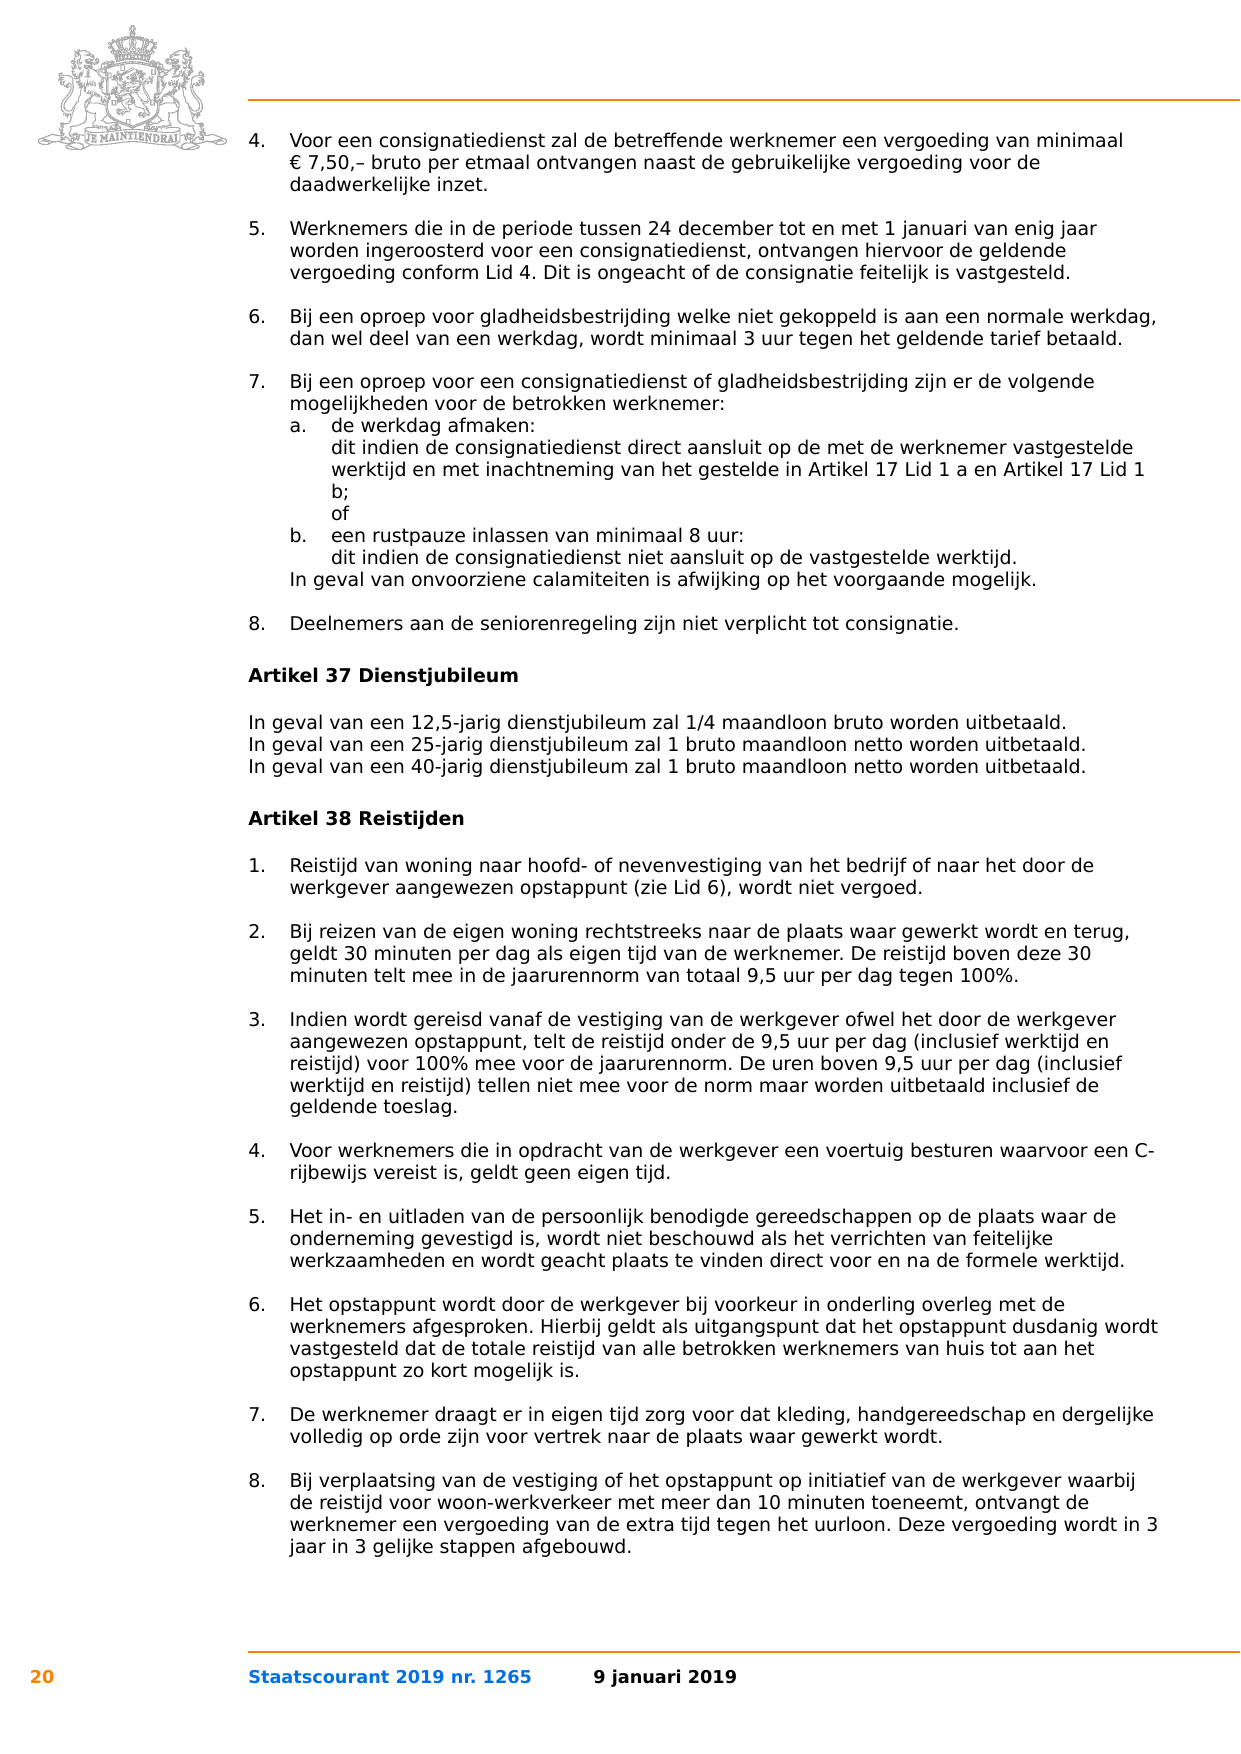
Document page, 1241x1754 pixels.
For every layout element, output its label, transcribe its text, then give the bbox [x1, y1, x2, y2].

text 5. Het in- en uitladen van de persoonlijk benodigde gereedschappen op de plaats waar de onderneming gevestigd is, wordt niet beschouwd als het verrichten van feitelijke werkzaamheden en wordt geacht plaats te vinden direct voor en na de formele werktijd. [248, 1206, 1163, 1272]
text In geval van onvoorziene calamiteiten is afwijking op het voorgaande mogelijk. [289, 569, 1163, 591]
text 4. Voor werknemers die in opdracht van de werkgever een voertuig besturen waarvoor een C-rijbewijs vereist is, geldt geen eigen tijd. [248, 1140, 1163, 1184]
text dit indien de consignatiedienst direct aansluit op de met de werknemer vastgestelde werktijd en met inachtneming van het gestelde in Artikel 17 Lid 1 a en Artikel 17 Lid 1 b; [331, 437, 1163, 503]
text In geval van een 40-jarig dienstjubileum zal 1 bruto maandloon netto worden uitbetaald. [248, 756, 1163, 778]
text 6. Het opstappunt wordt door de werkgever bij voorkeur in onderling overleg met de werknemers afgesproken. Hierbij geldt als uitgangspunt dat het opstappunt dusdanig wordt vastgesteld dat de totale reistijd van alle betrokken werknemers van huis tot aan het opstappunt zo kort mogelijk is. [248, 1294, 1163, 1382]
text 1. Reistijd van woning naar hoofd- of nevenvestiging van het bedrijf of naar het door de werkgever aangewezen opstappunt (zie Lid 6), wordt niet vergoed. [248, 855, 1163, 899]
text In geval van een 12,5-jarig dienstjubileum zal 1/4 maandloon bruto worden uitbetaald. [248, 712, 1163, 734]
subtitle Artikel 38 Reistijden [248, 808, 1163, 830]
text 5. Werknemers die in de periode tussen 24 december tot en met 1 januari van enig jaar worden ingeroosterd voor een consignatiedienst, ontvangen hiervoor de geldende vergoeding conform Lid 4. Dit is ongeacht of de consignatie feitelijk is vastgesteld. [248, 218, 1163, 284]
text 8. Bij verplaatsing van de vestiging of het opstappunt op initiatief van de werkgever waarbij de reistijd voor woon-werkverkeer met meer dan 10 minuten toeneemt, ontvangt de werknemer een vergoeding van de extra tijd tegen het uurloon. Deze vergoeding wordt in 3 jaar in 3 gelijke stappen afgebouwd. [248, 1469, 1163, 1557]
picture [38, 25, 227, 150]
text b. een rustpauze inlassen van minimaal 8 uur: [289, 525, 1163, 547]
text a. de werkdag afmaken: [289, 415, 1163, 437]
subtitle Artikel 37 Dienstjubileum [248, 665, 1163, 687]
text 2. Bij reizen van de eigen woning rechtstreeks naar de plaats waar gewerkt wordt en terug, geldt 30 minuten per dag als eigen tijd van de werknemer. De reistijd boven deze 30 minuten telt mee in de jaarurennorm van totaal 9,5 uur per dag tegen 100%. [248, 921, 1163, 987]
text 7. De werknemer draagt er in eigen tijd zorg voor dat kleding, handgereedschap en dergelijke volledig op orde zijn voor vertrek naar de plaats waar gewerkt wordt. [248, 1404, 1163, 1448]
text dit indien de consignatiedienst niet aansluit op de vastgestelde werktijd. [331, 547, 1163, 569]
text 6. Bij een oproep voor gladheidsbestrijding welke niet gekoppeld is aan een normale werkdag, dan wel deel van een werkdag, wordt minimaal 3 uur tegen het geldende tarief betaald. [248, 306, 1163, 349]
text of [331, 503, 1163, 525]
text 7. Bij een oproep voor een consignatiedienst of gladheidsbestrijding zijn er de volgende mogelijkheden voor de betrokken werknemer: [248, 371, 1163, 415]
text 4. Voor een consignatiedienst zal de betreffende werknemer een vergoeding van minimaal € 7,50,– bruto per etmaal ontvangen naast de gebruikelijke vergoeding voor de daadwerkelijke inzet. [248, 130, 1163, 196]
text In geval van een 25-jarig dienstjubileum zal 1 bruto maandloon netto worden uitbetaald. [248, 734, 1163, 756]
text 3. Indien wordt gereisd vanaf de vestiging van de werkgever ofwel het door de werkgever aangewezen opstappunt, telt de reistijd onder de 9,5 uur per dag (inclusief werktijd en reistijd) voor 100% mee voor de jaarurennorm. De uren boven 9,5 uur per dag (inclusief werktijd en reistijd) tellen niet mee voor de norm maar worden uitbetaald inclusief de geldende toeslag. [248, 1008, 1163, 1118]
text 8. Deelnemers aan de seniorenregeling zijn niet verplicht tot consignatie. [248, 613, 1163, 635]
